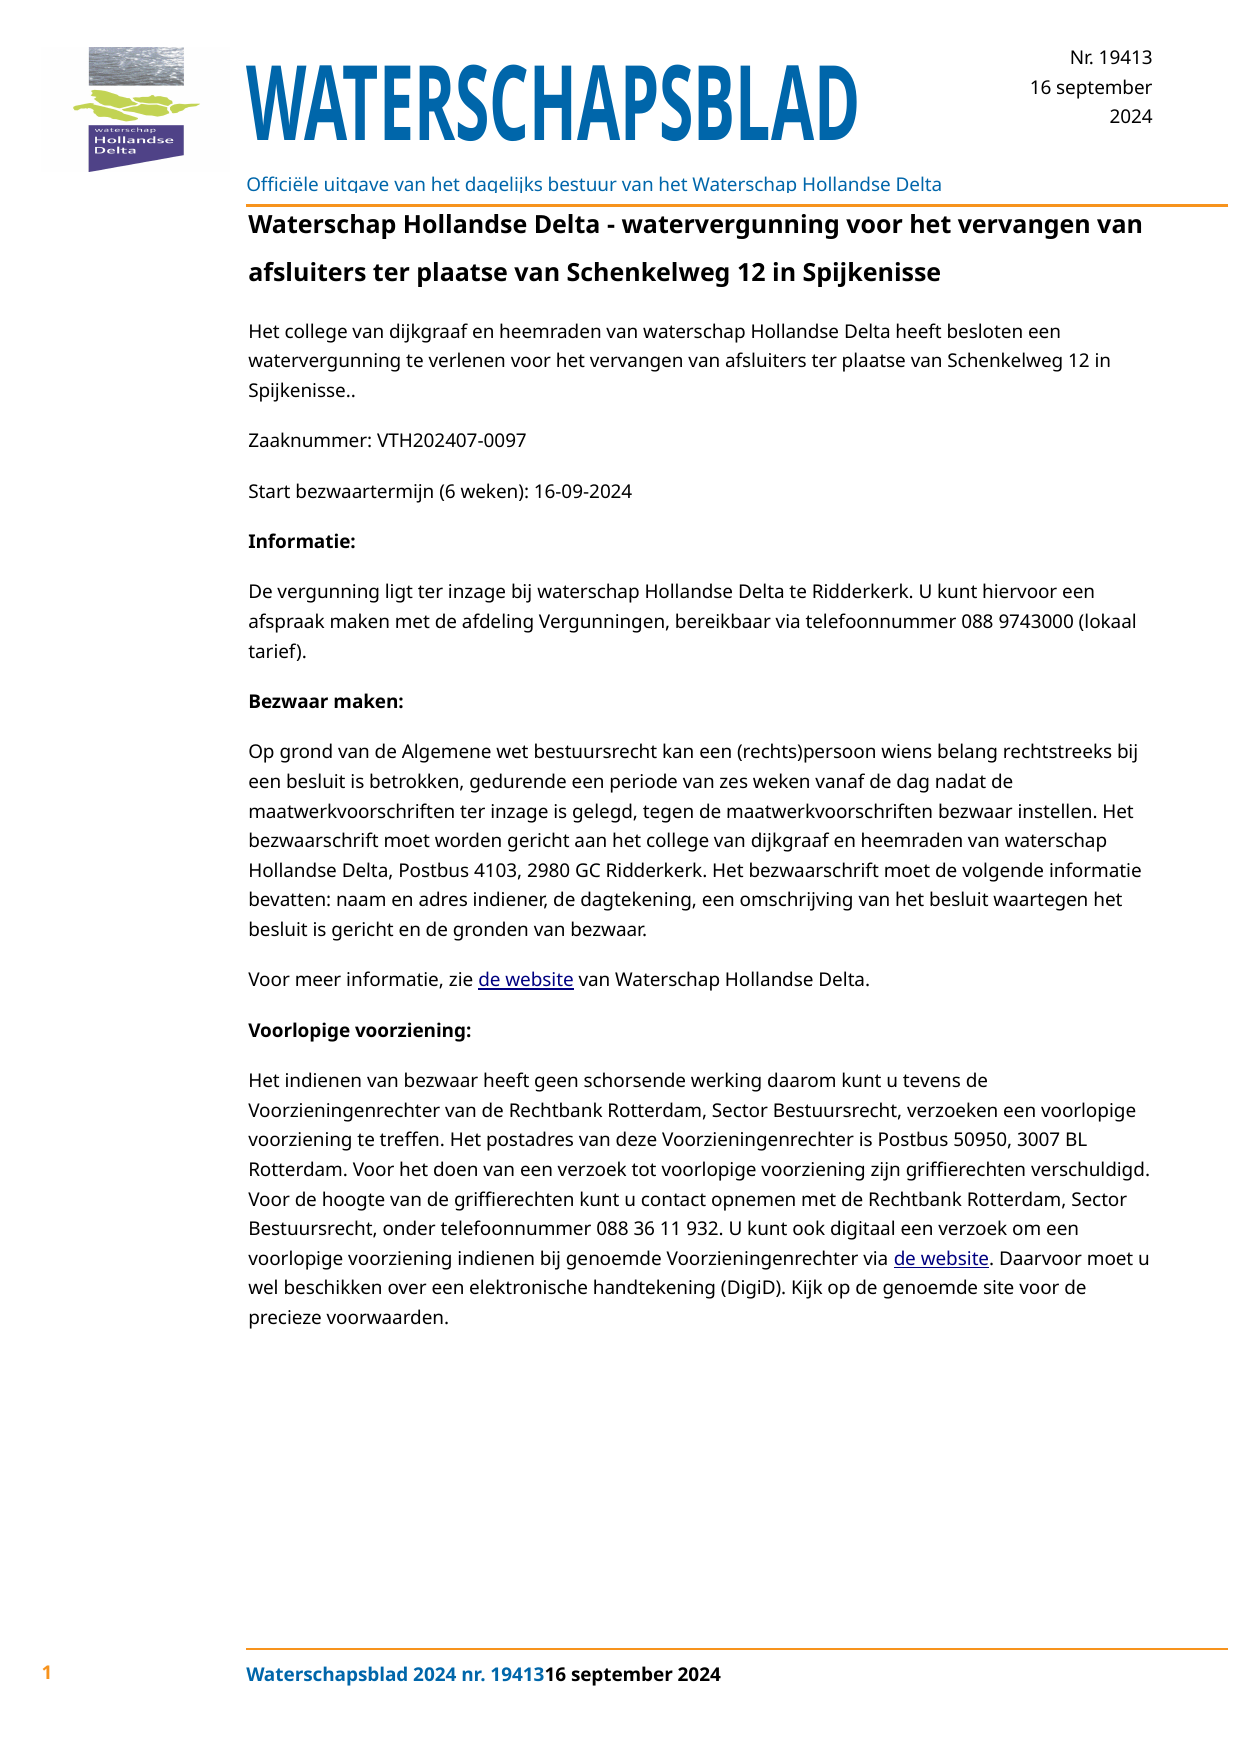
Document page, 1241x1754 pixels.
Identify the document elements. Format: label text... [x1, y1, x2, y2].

text De vergunning ligt ter inzage bij waterschap Hollandse Delta te Ridderkerk. U kunt hiervoor een afspraak maken met de afdeling Vergunningen, bereikbaar via telefoonnummer 088 9743000 (lokaal tarief). [248, 579, 1152, 664]
text Waterschap Hollandse Delta - watervergunning voor het vervangen van afsluiters ter plaatse van Schenkelweg 12 in Spijkenisse [248, 207, 1152, 288]
text Het college van dijkgraaf en heemraden van waterschap Hollandse Delta heeft besloten een watervergunning te verlenen voor het vervangen van afsluiters ter plaatse van Schenkelweg 12 in Spijkenisse.. [248, 318, 1152, 403]
text Start bezwaartermijn (6 weken): 16-09-2024 [248, 478, 1152, 504]
text Het indienen van bezwaar heeft geen schorsende werking daarom kunt u tevens de Voorzieningenrechter van de Rechtbank Rotterdam, Sector Bestuursrecht, verzoeken een voorlopige voorziening te treffen. Het postadres van deze Voorzieningenrechter is Postbus 50950, 3007 BL Rotterdam. Voor het doen van een verzoek tot voorlopige voorziening zijn griffierechten verschuldigd. Voor de hoogte van de griffierechten kunt u contact opnemen met de Rechtbank Rotterdam, Sector Bestuursrecht, onder telefoonnummer 088 36 11 932. U kunt ook digitaal een verzoek om een voorlopige voorziening indienen bij genoemde Voorzieningenrechter via de website. Daarvoor moet u wel beschikken over een elektronische handtekening (DigiD). Kijk op de genoemde site voor de precieze voorwaarden. [248, 1067, 1152, 1330]
text Zaaknummer: VTH202407-0097 [248, 427, 1152, 453]
text Voorlopige voorziening: [248, 1017, 1152, 1043]
text Bezwaar maken: [248, 688, 1152, 714]
picture [41, 47, 231, 172]
text Op grond van de Algemene wet bestuursrecht kan een (rechts)persoon wiens belang rechtstreeks bij een besluit is betrokken, gedurende een periode van zes weken vanaf de dag nadat de maatwerkvoorschriften ter inzage is gelegd, tegen de maatwerkvoorschriften bezwaar instellen. Het bezwaarschrift moet worden gericht aan het college van dijkgraaf en heemraden van waterschap Hollandse Delta, Postbus 4103, 2980 GC Ridderkerk. Het bezwaarschrift moet de volgende informatie bevatten: naam en adres indiener, de dagtekening, een omschrijving van het besluit waartegen het besluit is gericht en de gronden van bezwaar. [248, 739, 1152, 942]
text Voor meer informatie, zie de website van Waterschap Hollandse Delta. [248, 967, 1152, 992]
text Informatie: [248, 528, 1152, 554]
